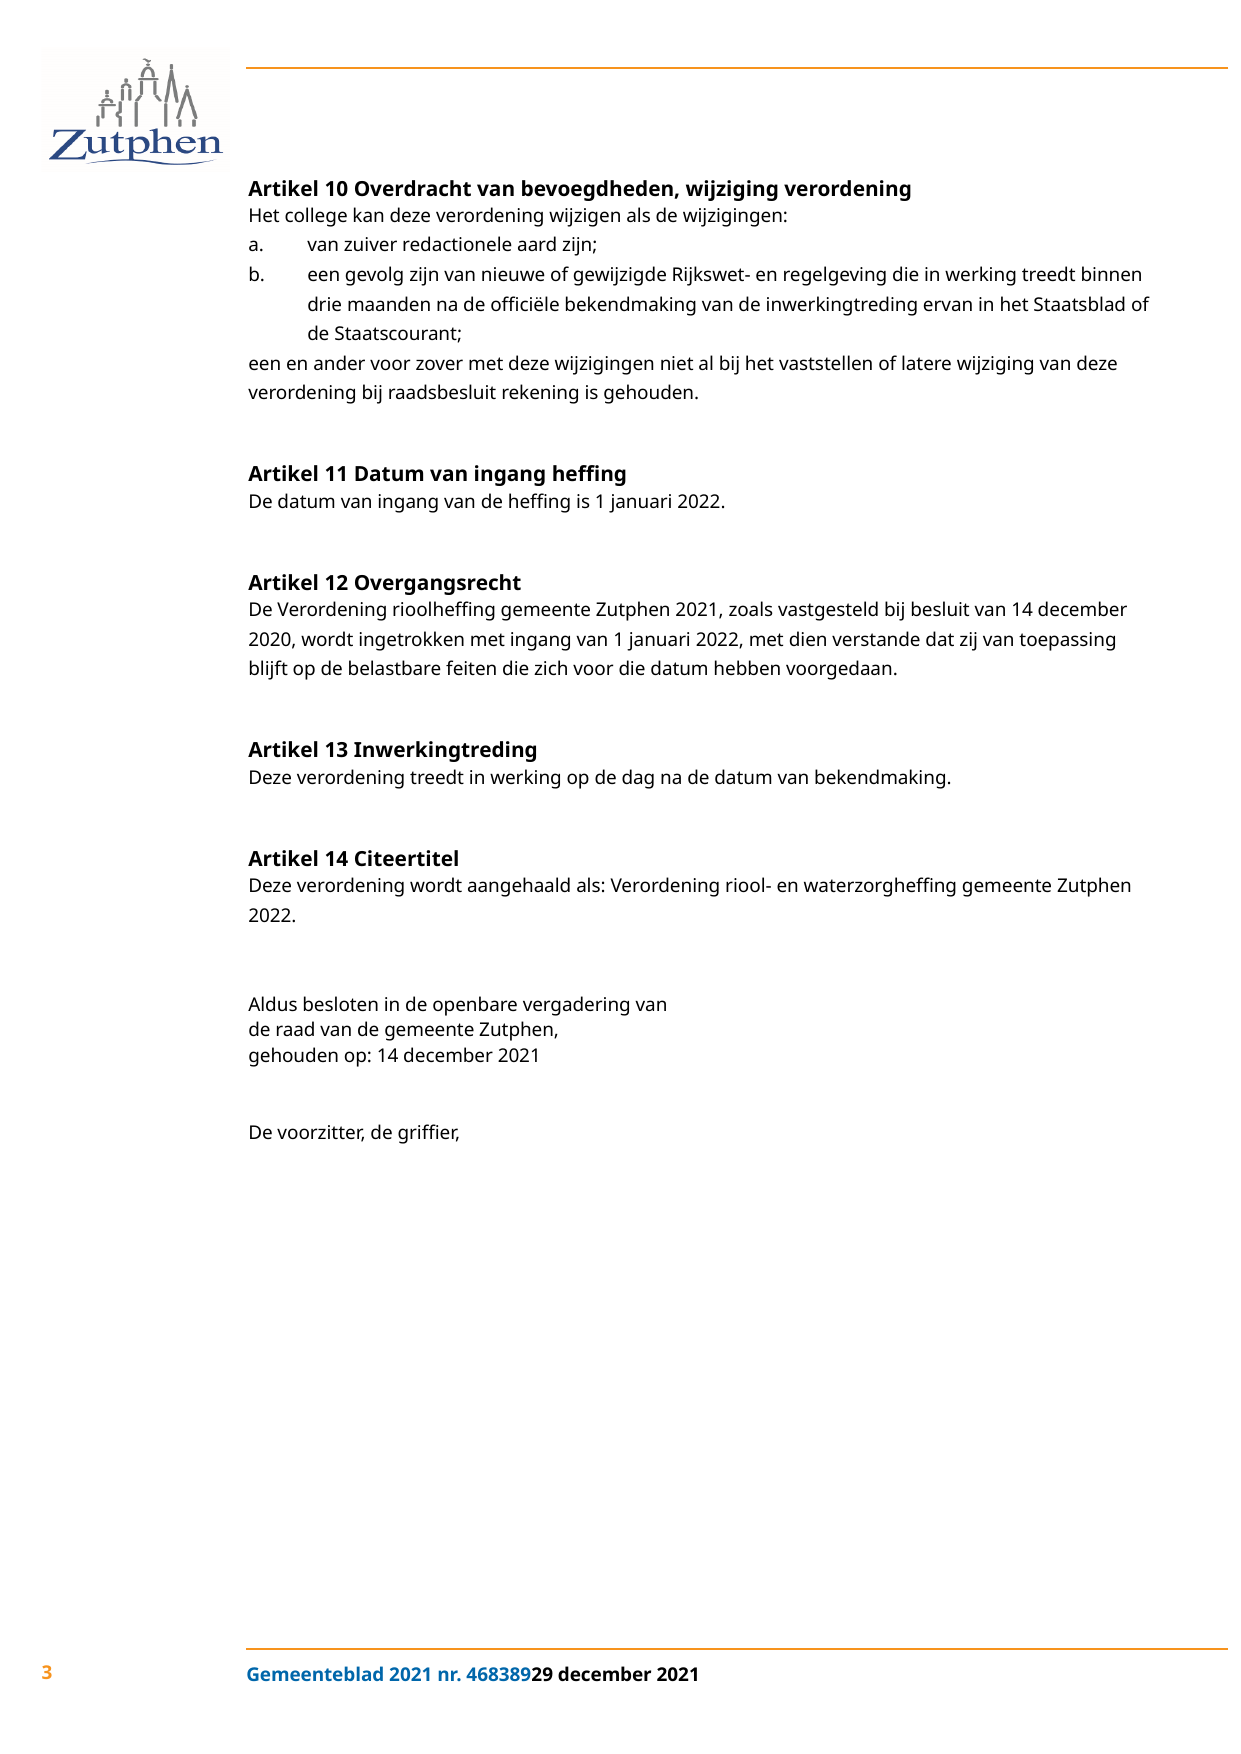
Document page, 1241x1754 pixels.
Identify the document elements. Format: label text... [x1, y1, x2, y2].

text Aldus besloten in de openbare vergadering van [248, 991, 1152, 1017]
text Artikel 11 Datum van ingang heffing [248, 459, 1152, 488]
text Het college kan deze verordening wijzigen als de wijzigingen: [248, 202, 1152, 228]
text De voorzitter, de griffier, [248, 1119, 1152, 1145]
text De Verordening rioolheffing gemeente Zutphen 2021, zoals vastgesteld bij besluit van 14 december 2020, wordt ingetrokken met ingang van 1 januari 2022, met dien verstande dat zij van toepassing blijft op de belastbare feiten die zich voor die datum hebben voorgedaan. [248, 596, 1152, 681]
list een gevolg zijn van nieuwe of gewijzigde Rijkswet- en regelgeving die in werking treedt binnen drie maanden na de officiële bekendmaking van de inwerkingtreding ervan in het Staatsblad of de Staatscourant; [248, 261, 1152, 346]
text de raad van de gemeente Zutphen, [248, 1017, 1152, 1042]
text Artikel 10 Overdracht van bevoegdheden, wijziging verordening [248, 174, 1152, 202]
text Deze verordening wordt aangehaald als: Verordening riool- en waterzorgheffing gemeente Zutphen 2022. [248, 872, 1152, 928]
picture [41, 47, 231, 172]
text Deze verordening treedt in werking op de dag na de datum van bekendmaking. [248, 764, 1152, 790]
list van zuiver redactionele aard zijn; [248, 232, 1152, 257]
text Artikel 13 Inwerkingtreding [248, 736, 1152, 764]
text gehouden op: 14 december 2021 [248, 1042, 1152, 1068]
text De datum van ingang van de heffing is 1 januari 2022. [248, 488, 1152, 514]
text een en ander voor zover met deze wijzigingen niet al bij het vaststellen of latere wijziging van deze verordening bij raadsbesluit rekening is gehouden. [248, 350, 1152, 405]
text Artikel 14 Citeertitel [248, 844, 1152, 872]
text Artikel 12 Overgangsrecht [248, 568, 1152, 596]
